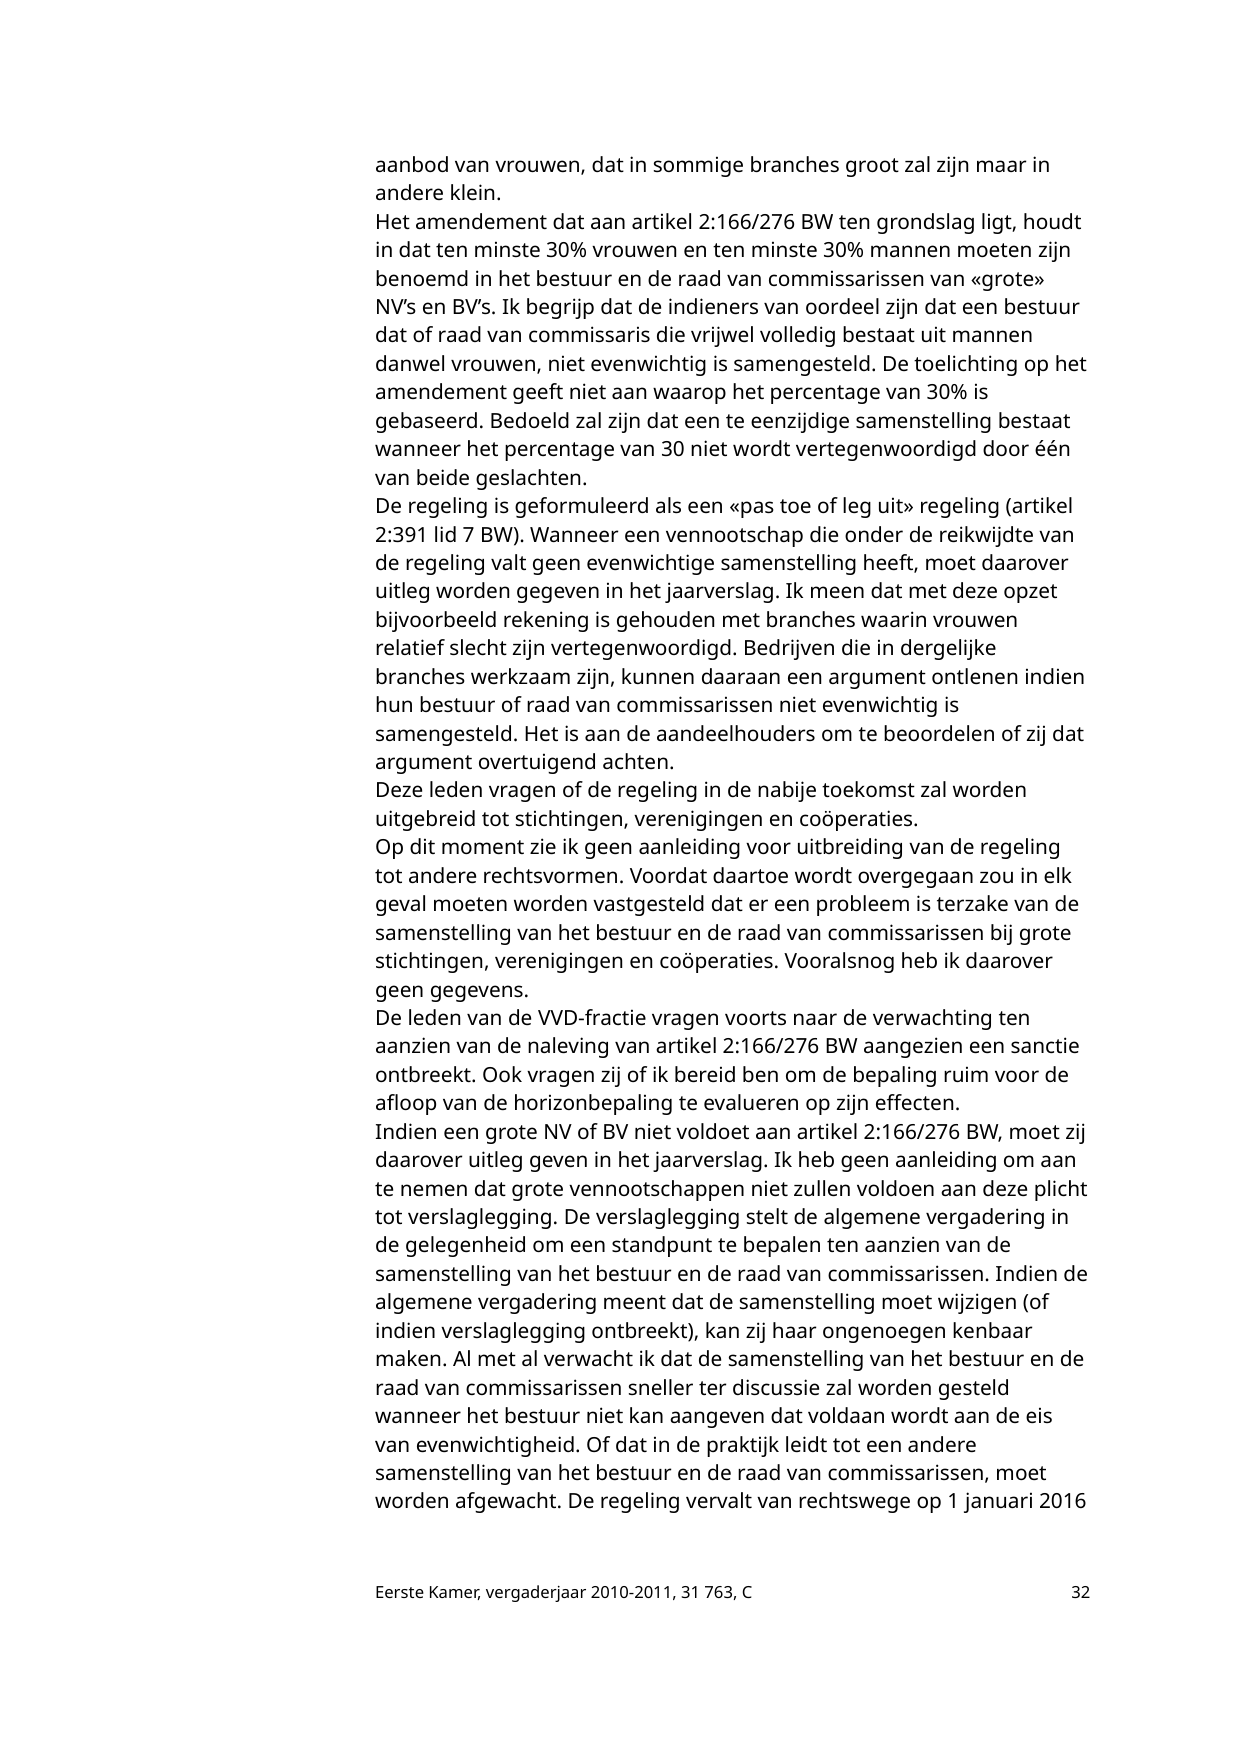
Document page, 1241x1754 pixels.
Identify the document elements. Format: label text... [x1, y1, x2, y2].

text Indien een grote NV of BV niet voldoet aan artikel 2:166/276 BW, moet zij daarover uitleg geven in het jaarverslag. Ik heb geen aanleiding om aan te nemen dat grote vennootschappen niet zullen voldoen aan deze plicht tot verslaglegging. De verslaglegging stelt de algemene vergadering in de gelegenheid om een standpunt te bepalen ten aanzien van de samenstelling van het bestuur en de raad van commissarissen. Indien de algemene vergadering meent dat de samenstelling moet wijzigen (of indien verslaglegging ontbreekt), kan zij haar ongenoegen kenbaar maken. Al met al verwacht ik dat de samenstelling van het bestuur en de raad van commissarissen sneller ter discussie zal worden gesteld wanneer het bestuur niet kan aangeven dat voldaan wordt aan de eis van evenwichtigheid. Of dat in de praktijk leidt tot een andere samenstelling van het bestuur en de raad van commissarissen, moet worden afgewacht. De regeling vervalt van rechtswege op 1 januari 2016 [375, 1117, 1090, 1515]
text De regeling is geformuleerd als een «pas toe of leg uit» regeling (artikel 2:391 lid 7 BW). Wanneer een vennootschap die onder de reikwijdte van de regeling valt geen evenwichtige samenstelling heeft, moet daarover uitleg worden gegeven in het jaarverslag. Ik meen dat met deze opzet bijvoorbeeld rekening is gehouden met branches waarin vrouwen relatief slecht zijn vertegenwoordigd. Bedrijven die in dergelijke branches werkzaam zijn, kunnen daaraan een argument ontlenen indien hun bestuur of raad van commissarissen niet evenwichtig is samengesteld. Het is aan de aandeelhouders om te beoordelen of zij dat argument overtuigend achten. [375, 491, 1090, 776]
text Het amendement dat aan artikel 2:166/276 BW ten grondslag ligt, houdt in dat ten minste 30% vrouwen en ten minste 30% mannen moeten zijn benoemd in het bestuur en de raad van commissarissen van «grote» NV’s en BV’s. Ik begrijp dat de indieners van oordeel zijn dat een bestuur dat of raad van commissaris die vrijwel volledig bestaat uit mannen danwel vrouwen, niet evenwichtig is samengesteld. De toelichting op het amendement geeft niet aan waarop het percentage van 30% is gebaseerd. Bedoeld zal zijn dat een te eenzijdige samenstelling bestaat wanneer het percentage van 30 niet wordt vertegenwoordigd door één van beide geslachten. [375, 207, 1090, 491]
text Deze leden vragen of de regeling in de nabije toekomst zal worden uitgebreid tot stichtingen, verenigingen en coöperaties. [375, 776, 1090, 832]
text De leden van de VVD-fractie vragen voorts naar de verwachting ten aanzien van de naleving van artikel 2:166/276 BW aangezien een sanctie ontbreekt. Ook vragen zij of ik bereid ben om de bepaling ruim voor de afloop van de horizonbepaling te evalueren op zijn effecten. [375, 1003, 1090, 1117]
text aanbod van vrouwen, dat in sommige branches groot zal zijn maar in andere klein. [375, 150, 1090, 207]
text Op dit moment zie ik geen aanleiding voor uitbreiding van de regeling tot andere rechtsvormen. Voordat daartoe wordt overgegaan zou in elk geval moeten worden vastgesteld dat er een probleem is terzake van de samenstelling van het bestuur en de raad van commissarissen bij grote stichtingen, verenigingen en coöperaties. Vooralsnog heb ik daarover geen gegevens. [375, 832, 1090, 1003]
